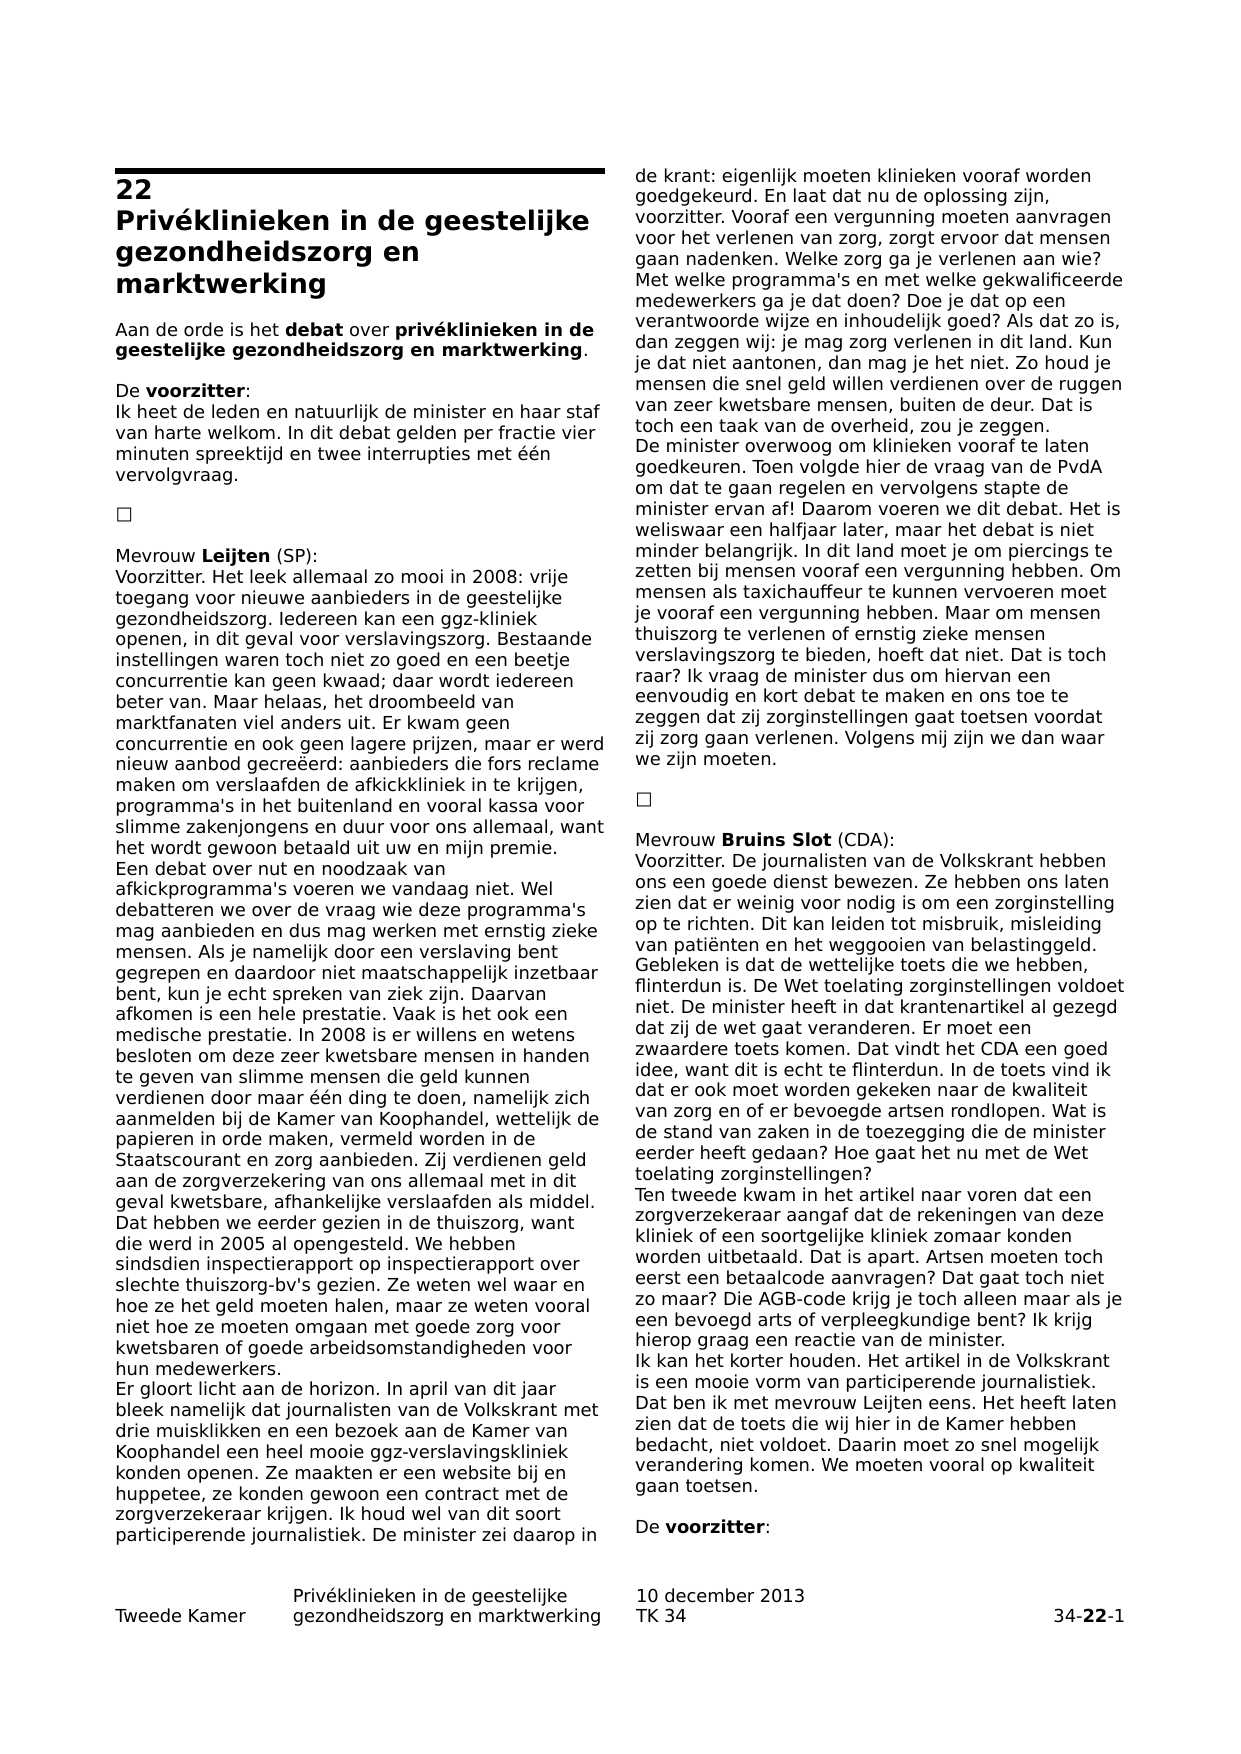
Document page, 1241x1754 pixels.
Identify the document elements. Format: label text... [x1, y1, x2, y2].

text Een debat over nut en noodzaak van afkickprogramma's voeren we vandaag niet. Wel debatteren we over de vraag wie deze programma's mag aanbieden en dus mag werken met ernstig zieke mensen. Als je namelijk door een verslaving bent gegrepen en daardoor niet maatschappelijk inzetbaar bent, kun je echt spreken van ziek zijn. Daarvan afkomen is een hele prestatie. Vaak is het ook een medische prestatie. In 2008 is er willens en wetens besloten om deze zeer kwetsbare mensen in handen te geven van slimme mensen die geld kunnen verdienen door maar één ding te doen, namelijk zich aanmelden bij de Kamer van Koophandel, wettelijk de papieren in orde maken, vermeld worden in de Staatscourant en zorg aanbieden. Zij verdienen geld aan de zorgverzekering van ons allemaal met in dit geval kwetsbare, afhankelijke verslaafden als middel. Dat hebben we eerder gezien in de thuiszorg, want die werd in 2005 al opengesteld. We hebben sindsdien inspectierapport op inspectierapport over slechte thuiszorg-bv's gezien. Ze weten wel waar en hoe ze het geld moeten halen, maar ze weten vooral niet hoe ze moeten omgaan met goede zorg voor kwetsbaren of goede arbeidsomstandigheden voor hun medewerkers. [115, 858, 605, 1379]
text Ten tweede kwam in het artikel naar voren dat een zorgverzekeraar aangaf dat de rekeningen van deze kliniek of een soortgelijke kliniek zomaar konden worden uitbetaald. Dat is apart. Artsen moeten toch eerst een betaalcode aanvragen? Dat gaat toch niet zo maar? Die AGB-code krijg je toch alleen maar als je een bevoegd arts of verpleegkundige bent? Ik krijg hierop graag een reactie van de minister. [635, 1184, 1125, 1351]
title 22 Privéklinieken in de geestelijke gezondheidszorg en marktwerking [115, 174, 605, 299]
text de krant: eigenlijk moeten klinieken vooraf worden goedgekeurd. En laat dat nu de oplossing zijn, voorzitter. Vooraf een vergunning moeten aanvragen voor het verlenen van zorg, zorgt ervoor dat mensen gaan nadenken. Welke zorg ga je verlenen aan wie? Met welke programma's en met welke gekwalificeerde medewerkers ga je dat doen? Doe je dat op een verantwoorde wijze en inhoudelijk goed? Als dat zo is, dan zeggen wij: je mag zorg verlenen in dit land. Kun je dat niet aantonen, dan mag je het niet. Zo houd je mensen die snel geld willen verdienen over de ruggen van zeer kwetsbare mensen, buiten de deur. Dat is toch een taak van de overheid, zou je zeggen. [635, 165, 1125, 436]
text ⬜ [635, 789, 1125, 810]
text De minister overwoog om klinieken vooraf te laten goedkeuren. Toen volgde hier de vraag van de PvdA om dat te gaan regelen en vervolgens stapte de minister ervan af! Daarom voeren we dit debat. Het is weliswaar een halfjaar later, maar het debat is niet minder belangrijk. In dit land moet je om piercings te zetten bij mensen vooraf een vergunning hebben. Om mensen als taxichauffeur te kunnen vervoeren moet je vooraf een vergunning hebben. Maar om mensen thuiszorg te verlenen of ernstig zieke mensen verslavingszorg te bieden, hoeft dat niet. Dat is toch raar? Ik vraag de minister dus om hiervan een eenvoudig en kort debat te maken en ons toe te zeggen dat zij zorginstellingen gaat toetsen voordat zij zorg gaan verlenen. Volgens mij zijn we dan waar we zijn moeten. [635, 436, 1125, 769]
text De voorzitter: [115, 381, 605, 402]
text Mevrouw Bruins Slot (CDA): [635, 830, 1125, 851]
text Ik heet de leden en natuurlijk de minister en haar staf van harte welkom. In dit debat gelden per fractie vier minuten spreektijd en twee interrupties met één vervolgvraag. [115, 402, 605, 485]
text Mevrouw Leijten (SP): [115, 546, 605, 567]
text ⬜ [115, 505, 605, 526]
text De voorzitter: [635, 1517, 1125, 1537]
text Er gloort licht aan de horizon. In april van dit jaar bleek namelijk dat journalisten van de Volkskrant met drie muisklikken en een bezoek aan de Kamer van Koophandel een heel mooie ggz-verslavingskliniek konden openen. Ze maakten er een website bij en huppetee, ze konden gewoon een contract met de zorgverzekeraar krijgen. Ik houd wel van dit soort participerende journalistiek. De minister zei daarop in [115, 1379, 605, 1546]
text Ik kan het korter houden. Het artikel in de Volkskrant is een mooie vorm van participerende journalistiek. Dat ben ik met mevrouw Leijten eens. Het heeft laten zien dat de toets die wij hier in de Kamer hebben bedacht, niet voldoet. Daarin moet zo snel mogelijk verandering komen. We moeten vooral op kwaliteit gaan toetsen. [635, 1351, 1125, 1497]
text Voorzitter. De journalisten van de Volkskrant hebben ons een goede dienst bewezen. Ze hebben ons laten zien dat er weinig voor nodig is om een zorginstelling op te richten. Dit kan leiden tot misbruik, misleiding van patiënten en het weggooien van belastinggeld. Gebleken is dat de wettelijke toets die we hebben, flinterdun is. De Wet toelating zorginstellingen voldoet niet. De minister heeft in dat krantenartikel al gezegd dat zij de wet gaat veranderen. Er moet een zwaardere toets komen. Dat vindt het CDA een goed idee, want dit is echt te flinterdun. In de toets vind ik dat er ook moet worden gekeken naar de kwaliteit van zorg en of er bevoegde artsen rondlopen. Wat is de stand van zaken in de toezegging die de minister eerder heeft gedaan? Hoe gaat het nu met de Wet toelating zorginstellingen? [635, 851, 1125, 1184]
text Aan de orde is het debat over privéklinieken in de geestelijke gezondheidszorg en marktwerking. [115, 319, 605, 361]
text Voorzitter. Het leek allemaal zo mooi in 2008: vrije toegang voor nieuwe aanbieders in de geestelijke gezondheidszorg. Iedereen kan een ggz-kliniek openen, in dit geval voor verslavingszorg. Bestaande instellingen waren toch niet zo goed en een beetje concurrentie kan geen kwaad; daar wordt iedereen beter van. Maar helaas, het droombeeld van marktfanaten viel anders uit. Er kwam geen concurrentie en ook geen lagere prijzen, maar er werd nieuw aanbod gecreëerd: aanbieders die fors reclame maken om verslaafden de afkickkliniek in te krijgen, programma's in het buitenland en vooral kassa voor slimme zakenjongens en duur voor ons allemaal, want het wordt gewoon betaald uit uw en mijn premie. [115, 567, 605, 858]
